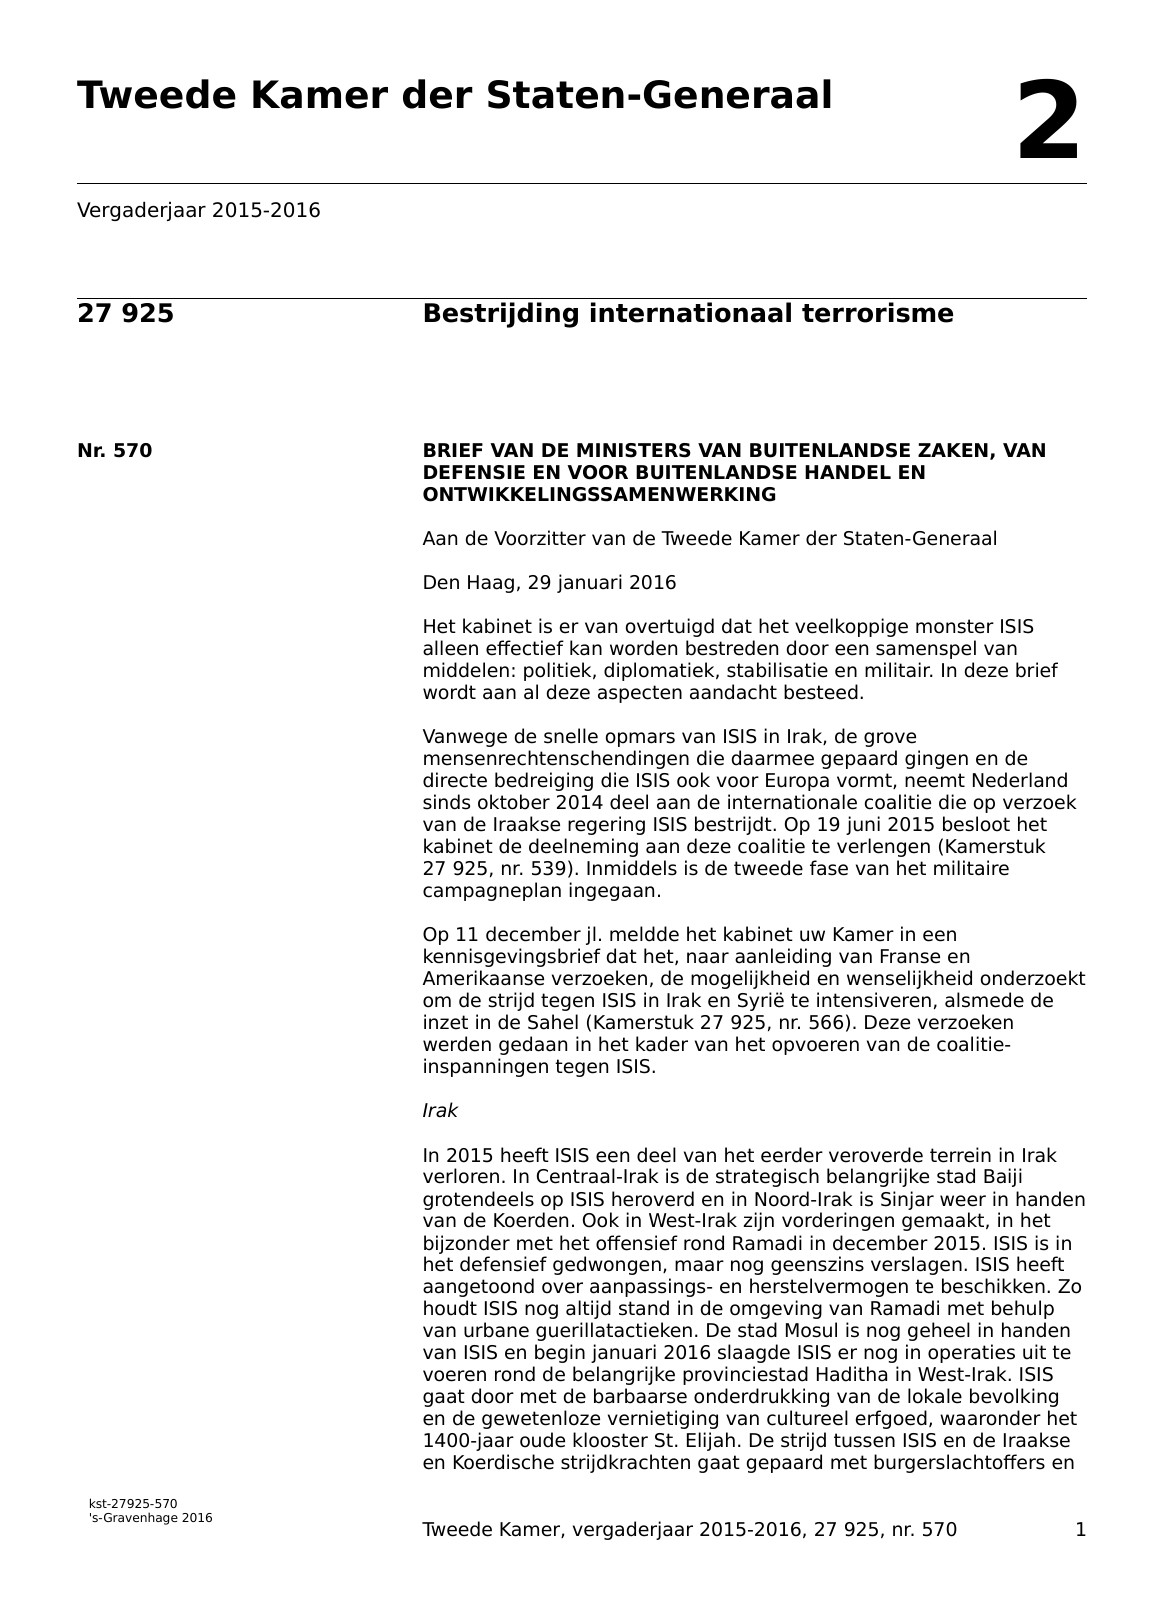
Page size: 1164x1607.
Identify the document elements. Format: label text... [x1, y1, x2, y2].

subtitle Nr. 570 BRIEF VAN DE MINISTERS VAN BUITENLANDSE ZAKEN, VAN DEFENSIE EN VOOR BUITENLANDSE HANDEL EN ONTWIKKELINGSSAMENWERKING [77, 440, 1087, 506]
subtitle Irak [422, 1100, 1087, 1122]
table_header Tweede Kamer der Staten-Generaal [77, 59, 886, 183]
table_cell Vergaderjaar 2015-2016 [77, 184, 1087, 298]
text Aan de Voorzitter van de Tweede Kamer der Staten-Generaal [422, 528, 1087, 550]
text In 2015 heeft ISIS een deel van het eerder veroverde terrein in Irak verloren. In Centraal-Irak is de strategisch belangrijke stad Baiji grotendeels op ISIS heroverd en in Noord-Irak is Sinjar weer in handen van de Koerden. Ook in West-Irak zijn vorderingen gemaakt, in het bijzonder met het offensief rond Ramadi in december 2015. ISIS is in het defensief gedwongen, maar nog geenszins verslagen. ISIS heeft aangetoond over aanpassings- en herstelvermogen te beschikken. Zo houdt ISIS nog altijd stand in de omgeving van Ramadi met behulp van urbane guerillatactieken. De stad Mosul is nog geheel in handen van ISIS en begin januari 2016 slaagde ISIS er nog in operaties uit te voeren rond de belangrijke provinciestad Haditha in West-Irak. ISIS gaat door met de barbaarse onderdrukking van de lokale bevolking en de gewetenloze vernietiging van cultureel erfgoed, waaronder het 1400-jaar oude klooster St. Elijah. De strijd tussen ISIS en de Iraakse en Koerdische strijdkrachten gaat gepaard met burgerslachtoffers en [422, 1144, 1087, 1474]
text Den Haag, 29 januari 2016 [422, 572, 1087, 594]
text Het kabinet is er van overtuigd dat het veelkoppige monster ISIS alleen effectief kan worden bestreden door een samenspel van middelen: politiek, diplomatiek, stabilisatie en militair. In deze brief wordt aan al deze aspecten aandacht besteed. [422, 616, 1087, 704]
table_header 2 [886, 59, 1087, 183]
text 's-Gravenhage 2016 [88, 1511, 323, 1525]
subtitle 27 925 Bestrijding internationaal terrorisme [77, 299, 1087, 329]
text kst-27925-570 [88, 1497, 323, 1511]
text Vanwege de snelle opmars van ISIS in Irak, de grove mensenrechtenschendingen die daarmee gepaard gingen en de directe bedreiging die ISIS ook voor Europa vormt, neemt Nederland sinds oktober 2014 deel aan de internationale coalitie die op verzoek van de Iraakse regering ISIS bestrijdt. Op 19 juni 2015 besloot het kabinet de deelneming aan deze coalitie te verlengen (Kamerstuk 27 925, nr. 539). Inmiddels is de tweede fase van het militaire campagneplan ingegaan. [422, 726, 1087, 902]
text Op 11 december jl. meldde het kabinet uw Kamer in een kennisgevingsbrief dat het, naar aanleiding van Franse en Amerikaanse verzoeken, de mogelijkheid en wenselijkheid onderzoekt om de strijd tegen ISIS in Irak en Syrië te intensiveren, alsmede de inzet in de Sahel (Kamerstuk 27 925, nr. 566). Deze verzoeken werden gedaan in het kader van het opvoeren van de coalitie-inspanningen tegen ISIS. [422, 924, 1087, 1078]
